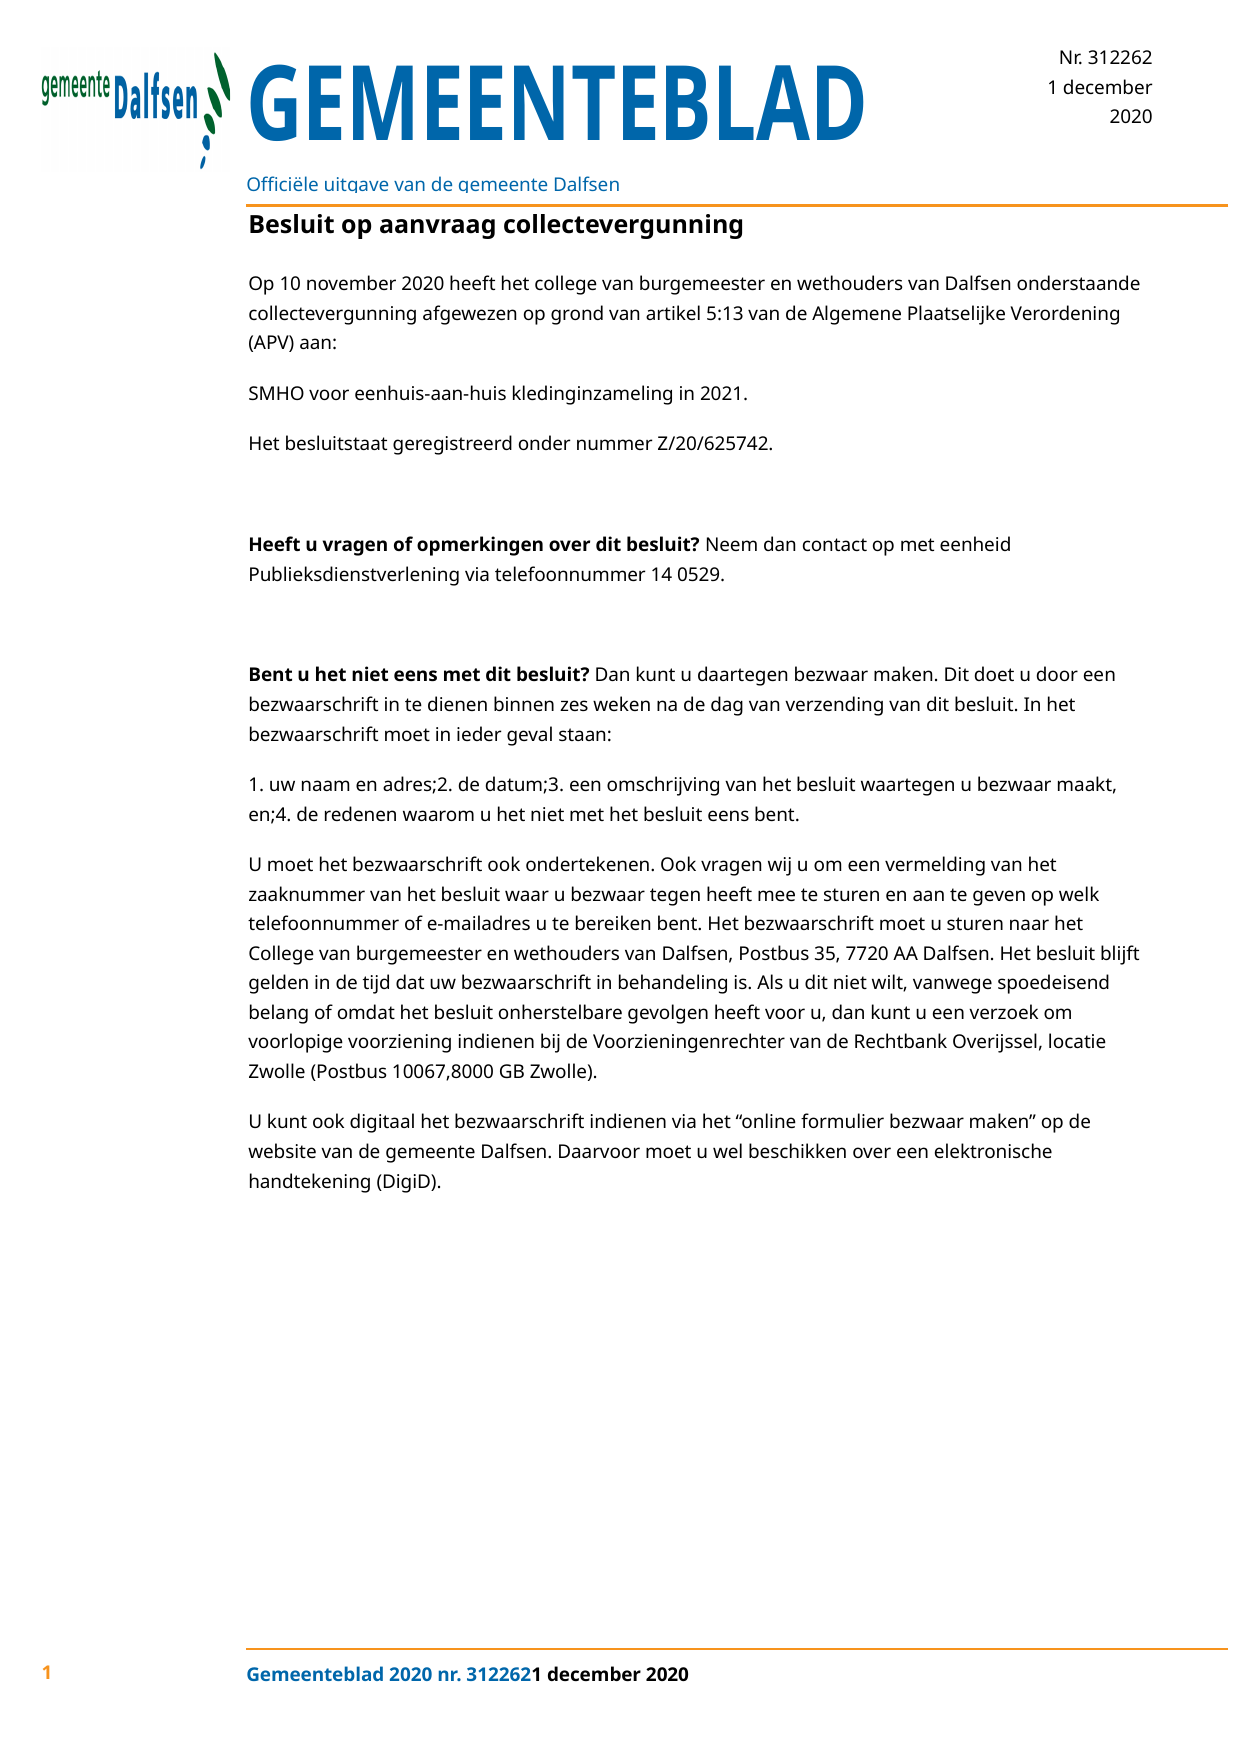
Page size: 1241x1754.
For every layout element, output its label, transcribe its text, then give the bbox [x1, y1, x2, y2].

text U moet het bezwaarschrift ook ondertekenen. Ook vragen wij u om een vermelding van het zaaknummer van het besluit waar u bezwaar tegen heeft mee te sturen en aan te geven op welk telefoonnummer of e-mailadres u te bereiken bent. Het bezwaarschrift moet u sturen naar het College van burgemeester en wethouders van Dalfsen, Postbus 35, 7720 AA Dalfsen. Het besluit blijft gelden in de tijd dat uw bezwaarschrift in behandeling is. Als u dit niet wilt, vanwege spoedeisend belang of omdat het besluit onherstelbare gevolgen heeft voor u, dan kunt u een verzoek om voorlopige voorziening indienen bij de Voorzieningenrechter van de Rechtbank Overijssel, locatie Zwolle (Postbus 10067,8000 GB Zwolle). [248, 851, 1152, 1084]
text Op 10 november 2020 heeft het college van burgemeester en wethouders van Dalfsen onderstaande collectevergunning afgewezen op grond van artikel 5:13 van de Algemene Plaatselijke Verordening (APV) aan: [248, 270, 1152, 355]
text Besluit op aanvraag collectevergunning [248, 207, 1152, 241]
text SMHO voor eenhuis-aan-huis kledinginzameling in 2021. [248, 380, 1152, 406]
picture [41, 47, 231, 172]
text Het besluitstaat geregistreerd onder nummer Z/20/625742. [248, 430, 1152, 456]
text Bent u het niet eens met dit besluit? Dan kunt u daartegen bezwaar maken. Dit doet u door een bezwaarschrift in te dienen binnen zes weken na de dag van verzending van dit besluit. In het bezwaarschrift moet in ieder geval staan: [248, 662, 1152, 746]
text Heeft u vragen of opmerkingen over dit besluit? Neem dan contact op met eenheid Publieksdienstverlening via telefoonnummer 14 0529. [248, 531, 1152, 586]
text U kunt ook digitaal het bezwaarschrift indienen via het “online formulier bezwaar maken” op de website van de gemeente Dalfsen. Daarvoor moet u wel beschikken over een elektronische handtekening (DigiD). [248, 1109, 1152, 1193]
text 1. uw naam en adres;2. de datum;3. een omschrijving van het besluit waartegen u bezwaar maakt, en;4. de redenen waarom u het niet met het besluit eens bent. [248, 771, 1152, 826]
